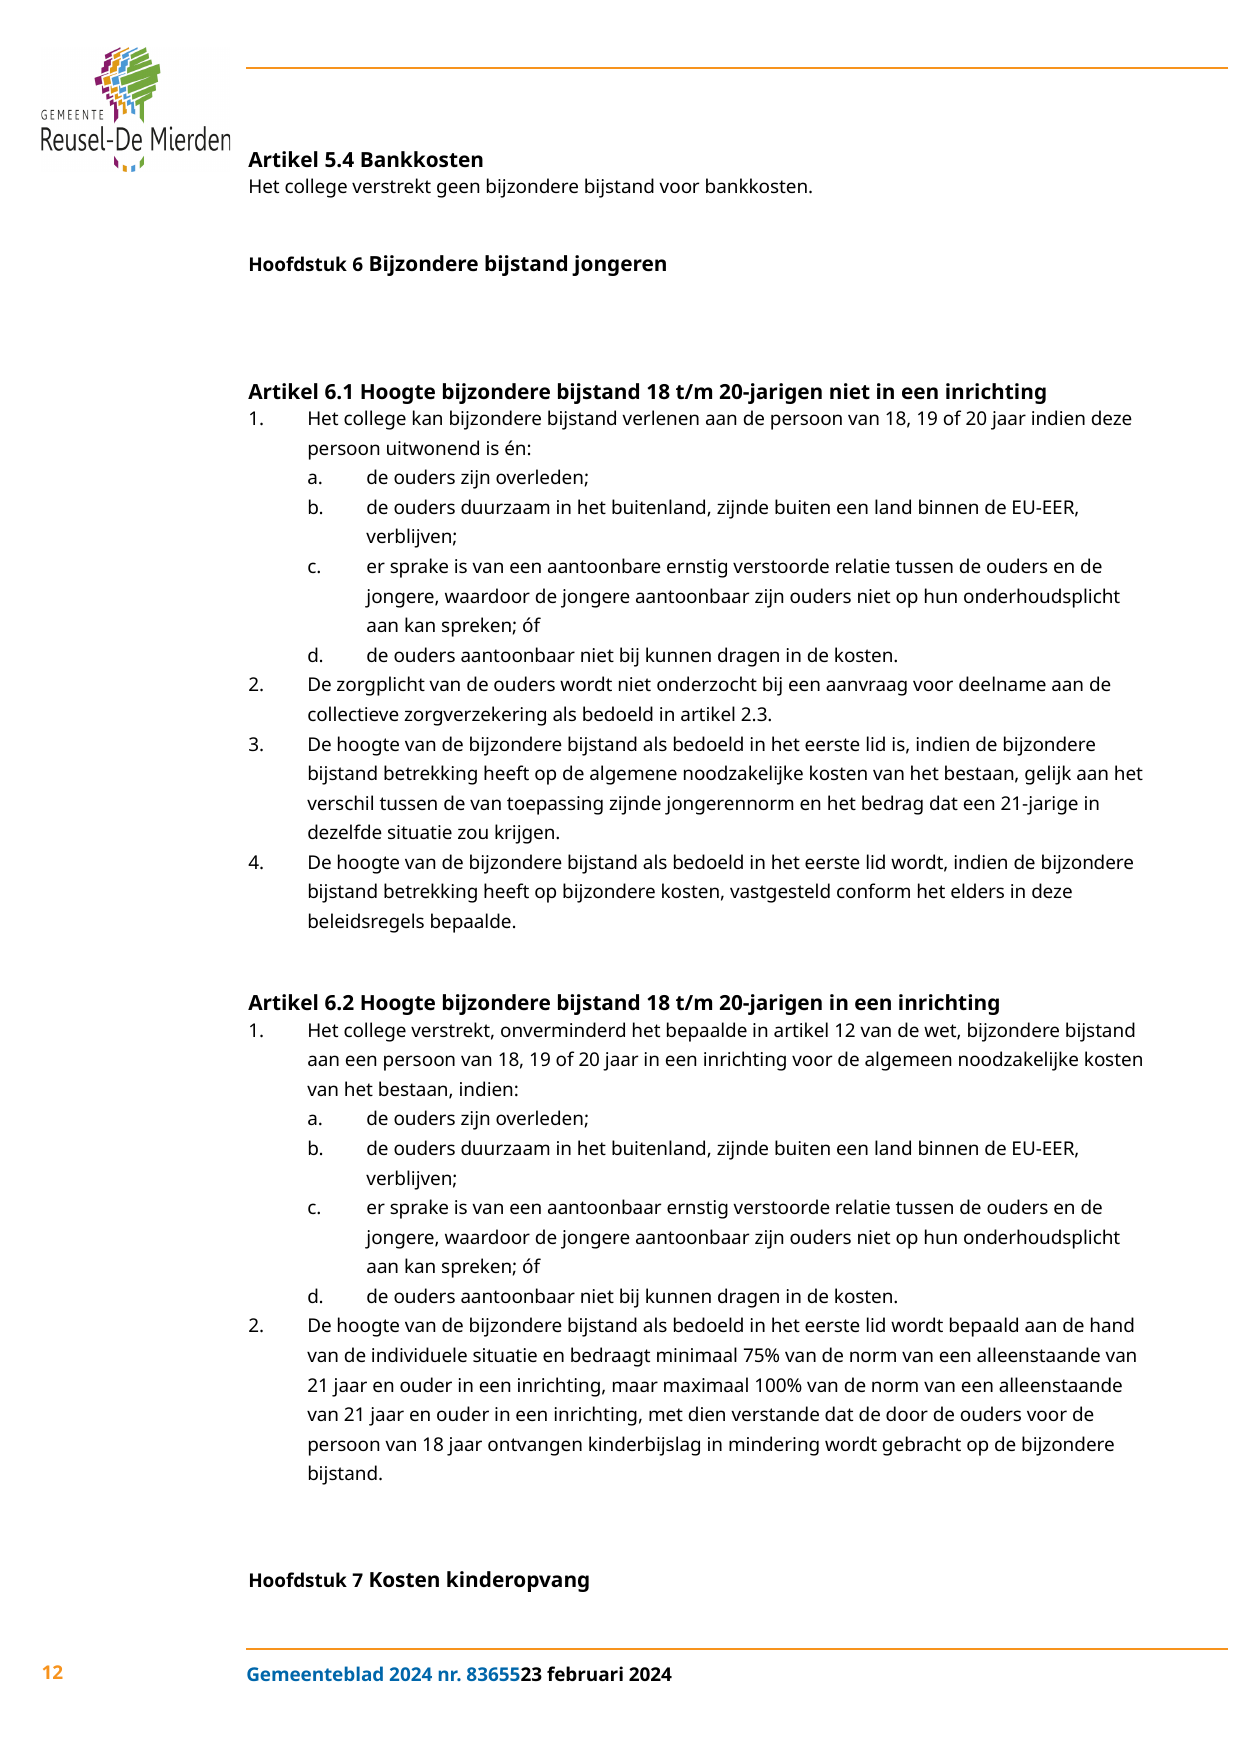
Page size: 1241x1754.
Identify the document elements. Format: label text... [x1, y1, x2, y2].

list de ouders zijn overleden; [307, 1106, 1152, 1131]
list er sprake is van een aantoonbare ernstig verstoorde relatie tussen de ouders en de jongere, waardoor de jongere aantoonbaar zijn ouders niet op hun onderhoudsplicht aan kan spreken; óf [307, 553, 1152, 638]
list er sprake is van een aantoonbaar ernstig verstoorde relatie tussen de ouders en de jongere, waardoor de jongere aantoonbaar zijn ouders niet op hun onderhoudsplicht aan kan spreken; óf [307, 1194, 1152, 1279]
list De hoogte van de bijzondere bijstand als bedoeld in het eerste lid wordt, indien de bijzondere bijstand betrekking heeft op bijzondere kosten, vastgesteld conform het elders in deze beleidsregels bepaalde. [248, 849, 1152, 934]
text Hoofdstuk 7 Kosten kinderopvang [248, 1565, 1152, 1594]
text Artikel 6.1 Hoogte bijzondere bijstand 18 t/m 20-jarigen niet in een inrichting [248, 377, 1152, 405]
list de ouders duurzaam in het buitenland, zijnde buiten een land binnen de EU-EER, verblijven; [307, 1135, 1152, 1190]
text Artikel 5.4 Bankkosten [248, 145, 1152, 174]
list Het college verstrekt, onverminderd het bepaalde in artikel 12 van de wet, bijzondere bijstand aan een persoon van 18, 19 of 20 jaar in een inrichting voor de algemeen noodzakelijke kosten van het bestaan, indien: [248, 1017, 1152, 1102]
list de ouders aantoonbaar niet bij kunnen dragen in de kosten. [307, 1283, 1152, 1309]
list De hoogte van de bijzondere bijstand als bedoeld in het eerste lid is, indien de bijzondere bijstand betrekking heeft op de algemene noodzakelijke kosten van het bestaan, gelijk aan het verschil tussen de van toepassing zijnde jongerennorm en het bedrag dat een 21-jarige in dezelfde situatie zou krijgen. [248, 731, 1152, 845]
list de ouders duurzaam in het buitenland, zijnde buiten een land binnen de EU-EER, verblijven; [307, 494, 1152, 549]
text Het college verstrekt geen bijzondere bijstand voor bankkosten. [248, 174, 1152, 199]
list de ouders zijn overleden; [307, 464, 1152, 490]
list de ouders aantoonbaar niet bij kunnen dragen in de kosten. [307, 642, 1152, 668]
list De zorgplicht van de ouders wordt niet onderzocht bij een aanvraag voor deelname aan de collectieve zorgverzekering als bedoeld in artikel 2.3. [248, 672, 1152, 727]
list De hoogte van de bijzondere bijstand als bedoeld in het eerste lid wordt bepaald aan de hand van de individuele situatie en bedraagt minimaal 75% van de norm van een alleenstaande van 21 jaar en ouder in een inrichting, maar maximaal 100% van de norm van een alleenstaande van 21 jaar en ouder in een inrichting, met dien verstande dat de door de ouders voor de persoon van 18 jaar ontvangen kinderbijslag in mindering wordt gebracht op de bijzondere bijstand. [248, 1313, 1152, 1486]
picture [41, 47, 231, 172]
text Artikel 6.2 Hoogte bijzondere bijstand 18 t/m 20-jarigen in een inrichting [248, 988, 1152, 1017]
list Het college kan bijzondere bijstand verlenen aan de persoon van 18, 19 of 20 jaar indien deze persoon uitwonend is én: [248, 405, 1152, 461]
text Hoofdstuk 6 Bijzondere bijstand jongeren [248, 249, 1152, 277]
